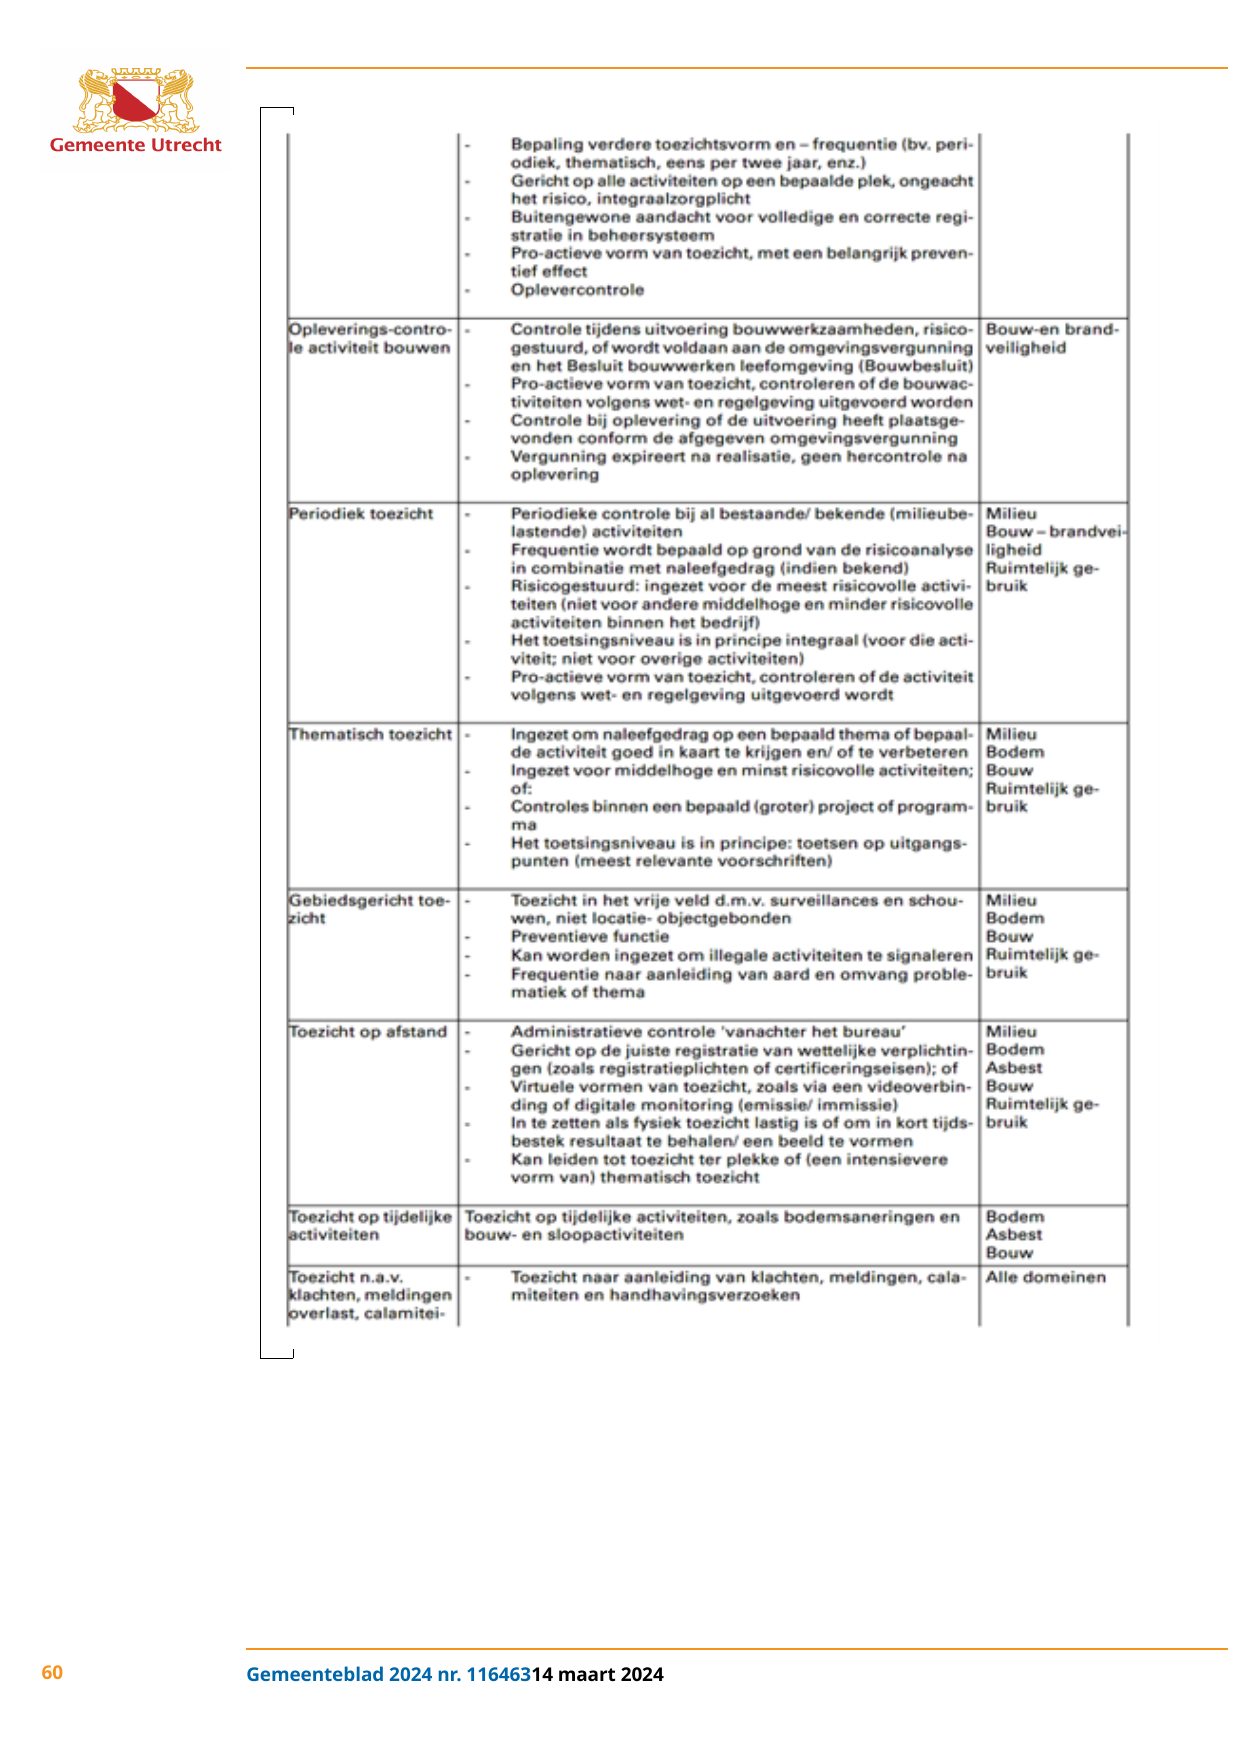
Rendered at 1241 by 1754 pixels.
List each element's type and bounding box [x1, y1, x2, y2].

picture [41, 47, 231, 172]
picture [268, 115, 1161, 1349]
